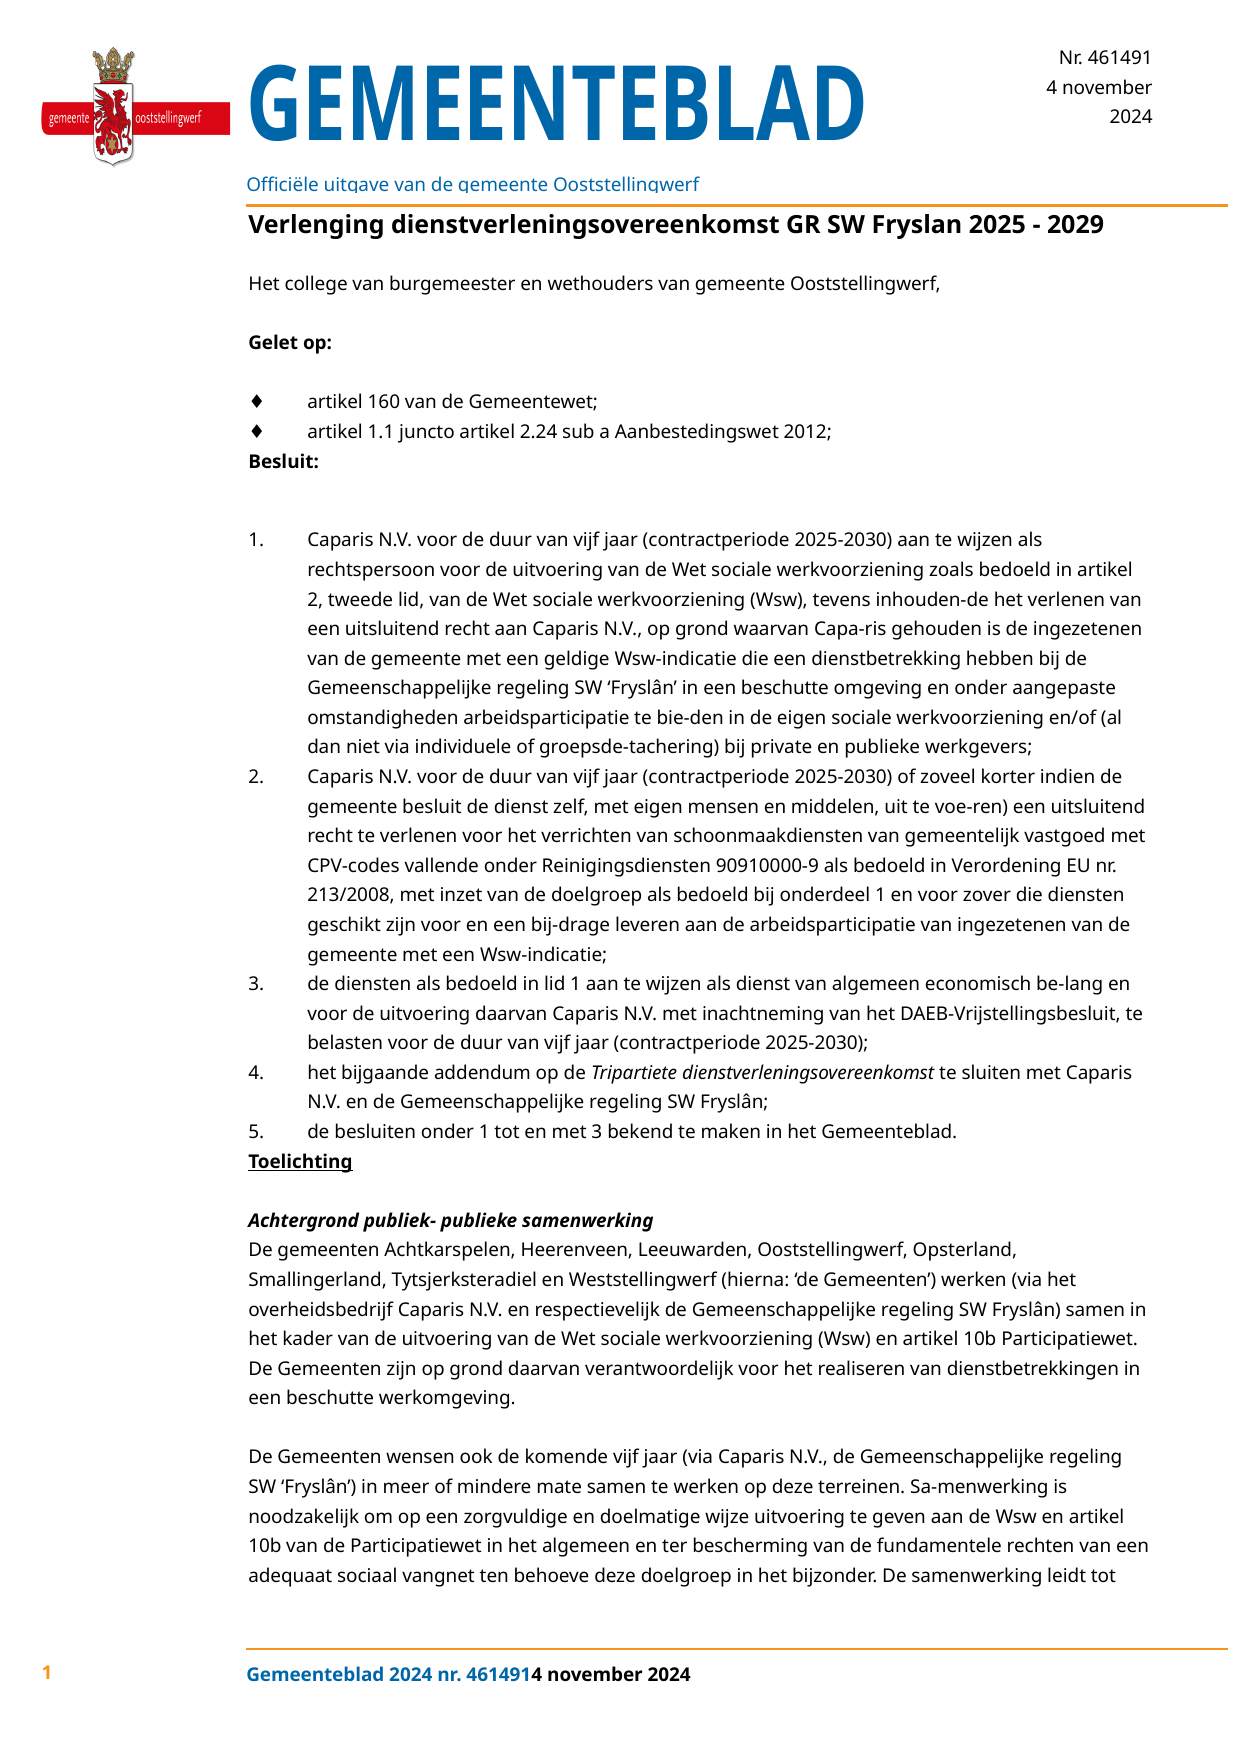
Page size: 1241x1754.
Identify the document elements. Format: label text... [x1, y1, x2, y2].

text Gelet op: [248, 329, 1152, 355]
text Besluit: [248, 448, 1152, 473]
picture [41, 47, 231, 172]
text Achtergrond publiek- publieke samenwerking [248, 1207, 1152, 1233]
text Het college van burgemeester en wethouders van gemeente Ooststellingwerf, [248, 270, 1152, 296]
list artikel 1.1 juncto artikel 2.24 sub a Aanbestedingswet 2012; [248, 418, 1152, 444]
list de besluiten onder 1 tot en met 3 bekend te maken in het Gemeenteblad. [248, 1118, 1152, 1144]
list het bijgaande addendum op de Tripartiete dienstverleningsovereenkomst te sluiten met Caparis N.V. en de Gemeenschappelijke regeling SW Fryslân; [248, 1059, 1152, 1114]
text De Gemeenten wensen ook de komende vijf jaar (via Caparis N.V., de Gemeenschappelijke regeling SW ‘Fryslân’) in meer of mindere mate samen te werken op deze terreinen. Sa-menwerking is noodzakelijk om op een zorgvuldige en doelmatige wijze uitvoering te geven aan de Wsw en artikel 10b van de Participatiewet in het algemeen en ter bescherming van de fundamentele rechten van een adequaat sociaal vangnet ten behoeve deze doelgroep in het bijzonder. De samenwerking leidt tot [248, 1444, 1152, 1588]
text Verlenging dienstverleningsovereenkomst GR SW Fryslan 2025 - 2029 [248, 207, 1152, 241]
list de diensten als bedoeld in lid 1 aan te wijzen als dienst van algemeen economisch be-lang en voor de uitvoering daarvan Caparis N.V. met inachtneming van het DAEB-Vrijstellingsbesluit, te belasten voor de duur van vijf jaar (contractperiode 2025-2030); [248, 970, 1152, 1055]
list Caparis N.V. voor de duur van vijf jaar (contractperiode 2025-2030) aan te wijzen als rechtspersoon voor de uitvoering van de Wet sociale werkvoorziening zoals bedoeld in artikel 2, tweede lid, van de Wet sociale werkvoorziening (Wsw), tevens inhouden-de het verlenen van een uitsluitend recht aan Caparis N.V., op grond waarvan Capa-ris gehouden is de ingezetenen van de gemeente met een geldige Wsw-indicatie die een dienstbetrekking hebben bij de Gemeenschappelijke regeling SW ‘Fryslân’ in een beschutte omgeving en onder aangepaste omstandigheden arbeidsparticipatie te bie-den in de eigen sociale werkvoorziening en/of (al dan niet via individuele of groepsde-tachering) bij private en publieke werkgevers; [248, 527, 1152, 759]
list Caparis N.V. voor de duur van vijf jaar (contractperiode 2025-2030) of zoveel korter indien de gemeente besluit de dienst zelf, met eigen mensen en middelen, uit te voe-ren) een uitsluitend recht te verlenen voor het verrichten van schoonmaakdiensten van gemeentelijk vastgoed met CPV-codes vallende onder Reinigingsdiensten 90910000-9 als bedoeld in Verordening EU nr. 213/2008, met inzet van de doelgroep als bedoeld bij onderdeel 1 en voor zover die diensten geschikt zijn voor en een bij-drage leveren aan de arbeidsparticipatie van ingezetenen van de gemeente met een Wsw-indicatie; [248, 763, 1152, 967]
text Toelichting [248, 1148, 1152, 1174]
text De gemeenten Achtkarspelen, Heerenveen, Leeuwarden, Ooststellingwerf, Opsterland, Smallingerland, Tytsjerksteradiel en Weststellingwerf (hierna: ‘de Gemeenten’) werken (via het overheidsbedrijf Caparis N.V. en respectievelijk de Gemeenschappelijke regeling SW Fryslân) samen in het kader van de uitvoering van de Wet sociale werkvoorziening (Wsw) en artikel 10b Participatiewet. De Gemeenten zijn op grond daarvan verantwoordelijk voor het realiseren van dienstbetrekkingen in een beschutte werkomgeving. [248, 1237, 1152, 1410]
list artikel 160 van de Gemeentewet; [248, 389, 1152, 414]
